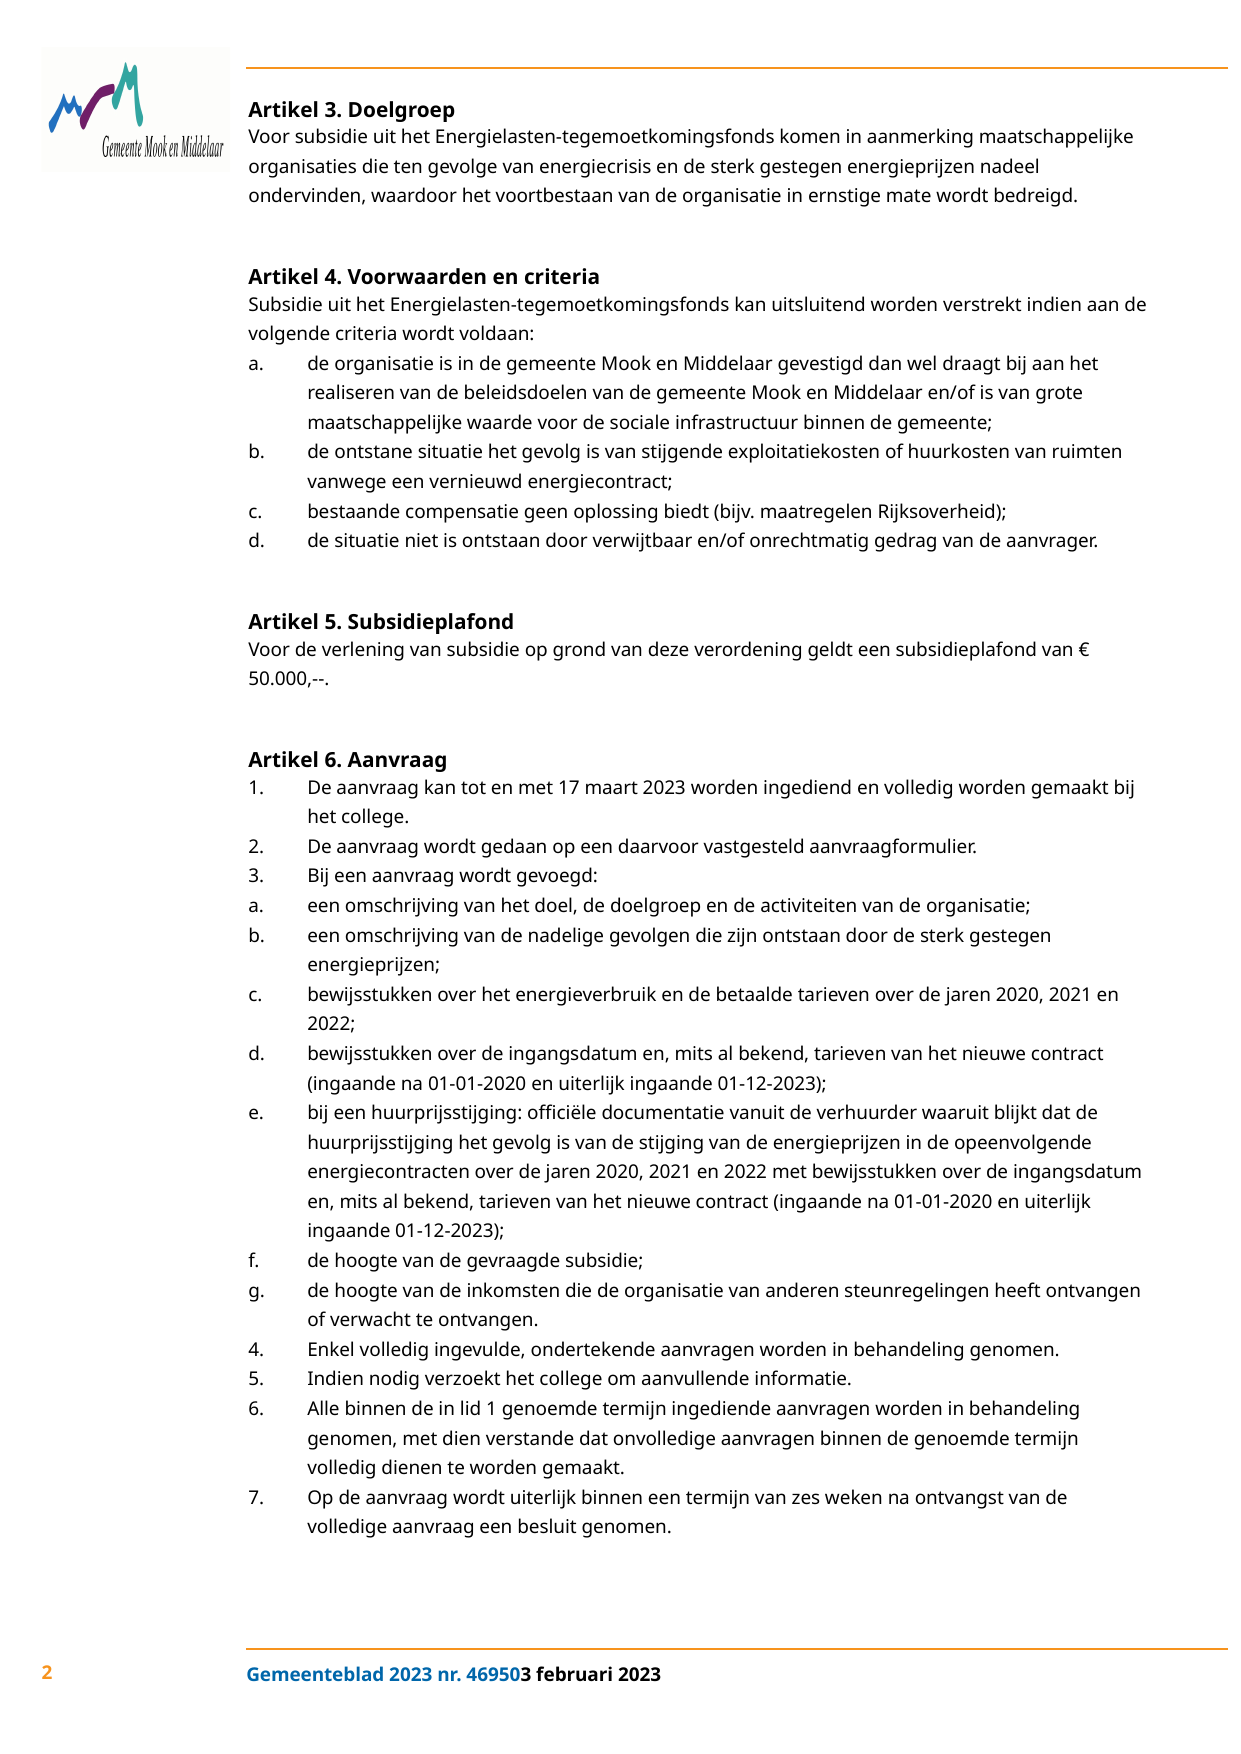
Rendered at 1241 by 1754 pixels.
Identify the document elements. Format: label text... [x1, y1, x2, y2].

list bewijsstukken over het energieverbruik en de betaalde tarieven over de jaren 2020, 2021 en 2022; [248, 981, 1152, 1036]
list Bij een aanvraag wordt gevoegd: [248, 863, 1152, 888]
list De aanvraag kan tot en met 17 maart 2023 worden ingediend en volledig worden gemaakt bij het college. [248, 774, 1152, 829]
text Artikel 5. Subsidieplafond [248, 607, 1152, 636]
list de hoogte van de gevraagde subsidie; [248, 1247, 1152, 1273]
list Enkel volledig ingevulde, ondertekende aanvragen worden in behandeling genomen. [248, 1336, 1152, 1362]
text Artikel 4. Voorwaarden en criteria [248, 262, 1152, 291]
text Artikel 6. Aanvraag [248, 746, 1152, 774]
list De aanvraag wordt gedaan op een daarvoor vastgesteld aanvraagformulier. [248, 833, 1152, 859]
list de situatie niet is ontstaan door verwijtbaar en/of onrechtmatig gedrag van de aanvrager. [248, 527, 1152, 553]
list de organisatie is in de gemeente Mook en Middelaar gevestigd dan wel draagt bij aan het realiseren van de beleidsdoelen van de gemeente Mook en Middelaar en/of is van grote maatschappelijke waarde voor de sociale infrastructuur binnen de gemeente; [248, 350, 1152, 435]
list een omschrijving van de nadelige gevolgen die zijn ontstaan door de sterk gestegen energieprijzen; [248, 922, 1152, 977]
text Voor de verlening van subsidie op grond van deze verordening geldt een subsidieplafond van € 50.000,--. [248, 636, 1152, 691]
text Subsidie uit het Energielasten-tegemoetkomingsfonds kan uitsluitend worden verstrekt indien aan de volgende criteria wordt voldaan: [248, 291, 1152, 346]
list bewijsstukken over de ingangsdatum en, mits al bekend, tarieven van het nieuwe contract (ingaande na 01-01-2020 en uiterlijk ingaande 01-12-2023); [248, 1040, 1152, 1096]
list Op de aanvraag wordt uiterlijk binnen een termijn van zes weken na ontvangst van de volledige aanvraag een besluit genomen. [248, 1484, 1152, 1539]
list een omschrijving van het doel, de doelgroep en de activiteiten van de organisatie; [248, 892, 1152, 918]
list bestaande compensatie geen oplossing biedt (bijv. maatregelen Rijksoverheid); [248, 498, 1152, 524]
list de ontstane situatie het gevolg is van stijgende exploitatiekosten of huurkosten van ruimten vanwege een vernieuwd energiecontract; [248, 439, 1152, 494]
list Indien nodig verzoekt het college om aanvullende informatie. [248, 1366, 1152, 1391]
picture [41, 47, 231, 172]
list Alle binnen de in lid 1 genoemde termijn ingediende aanvragen worden in behandeling genomen, met dien verstande dat onvolledige aanvragen binnen de genoemde termijn volledig dienen te worden gemaakt. [248, 1395, 1152, 1480]
list de hoogte van de inkomsten die de organisatie van anderen steunregelingen heeft ontvangen of verwacht te ontvangen. [248, 1277, 1152, 1332]
text Artikel 3. Doelgroep [248, 95, 1152, 123]
text Voor subsidie uit het Energielasten-tegemoetkomingsfonds komen in aanmerking maatschappelijke organisaties die ten gevolge van energiecrisis en de sterk gestegen energieprijzen nadeel ondervinden, waardoor het voortbestaan van de organisatie in ernstige mate wordt bedreigd. [248, 123, 1152, 208]
list bij een huurprijsstijging: officiële documentatie vanuit de verhuurder waaruit blijkt dat de huurprijsstijging het gevolg is van de stijging van de energieprijzen in de opeenvolgende energiecontracten over de jaren 2020, 2021 en 2022 met bewijsstukken over de ingangsdatum en, mits al bekend, tarieven van het nieuwe contract (ingaande na 01-01-2020 en uiterlijk ingaande 01-12-2023); [248, 1099, 1152, 1243]
